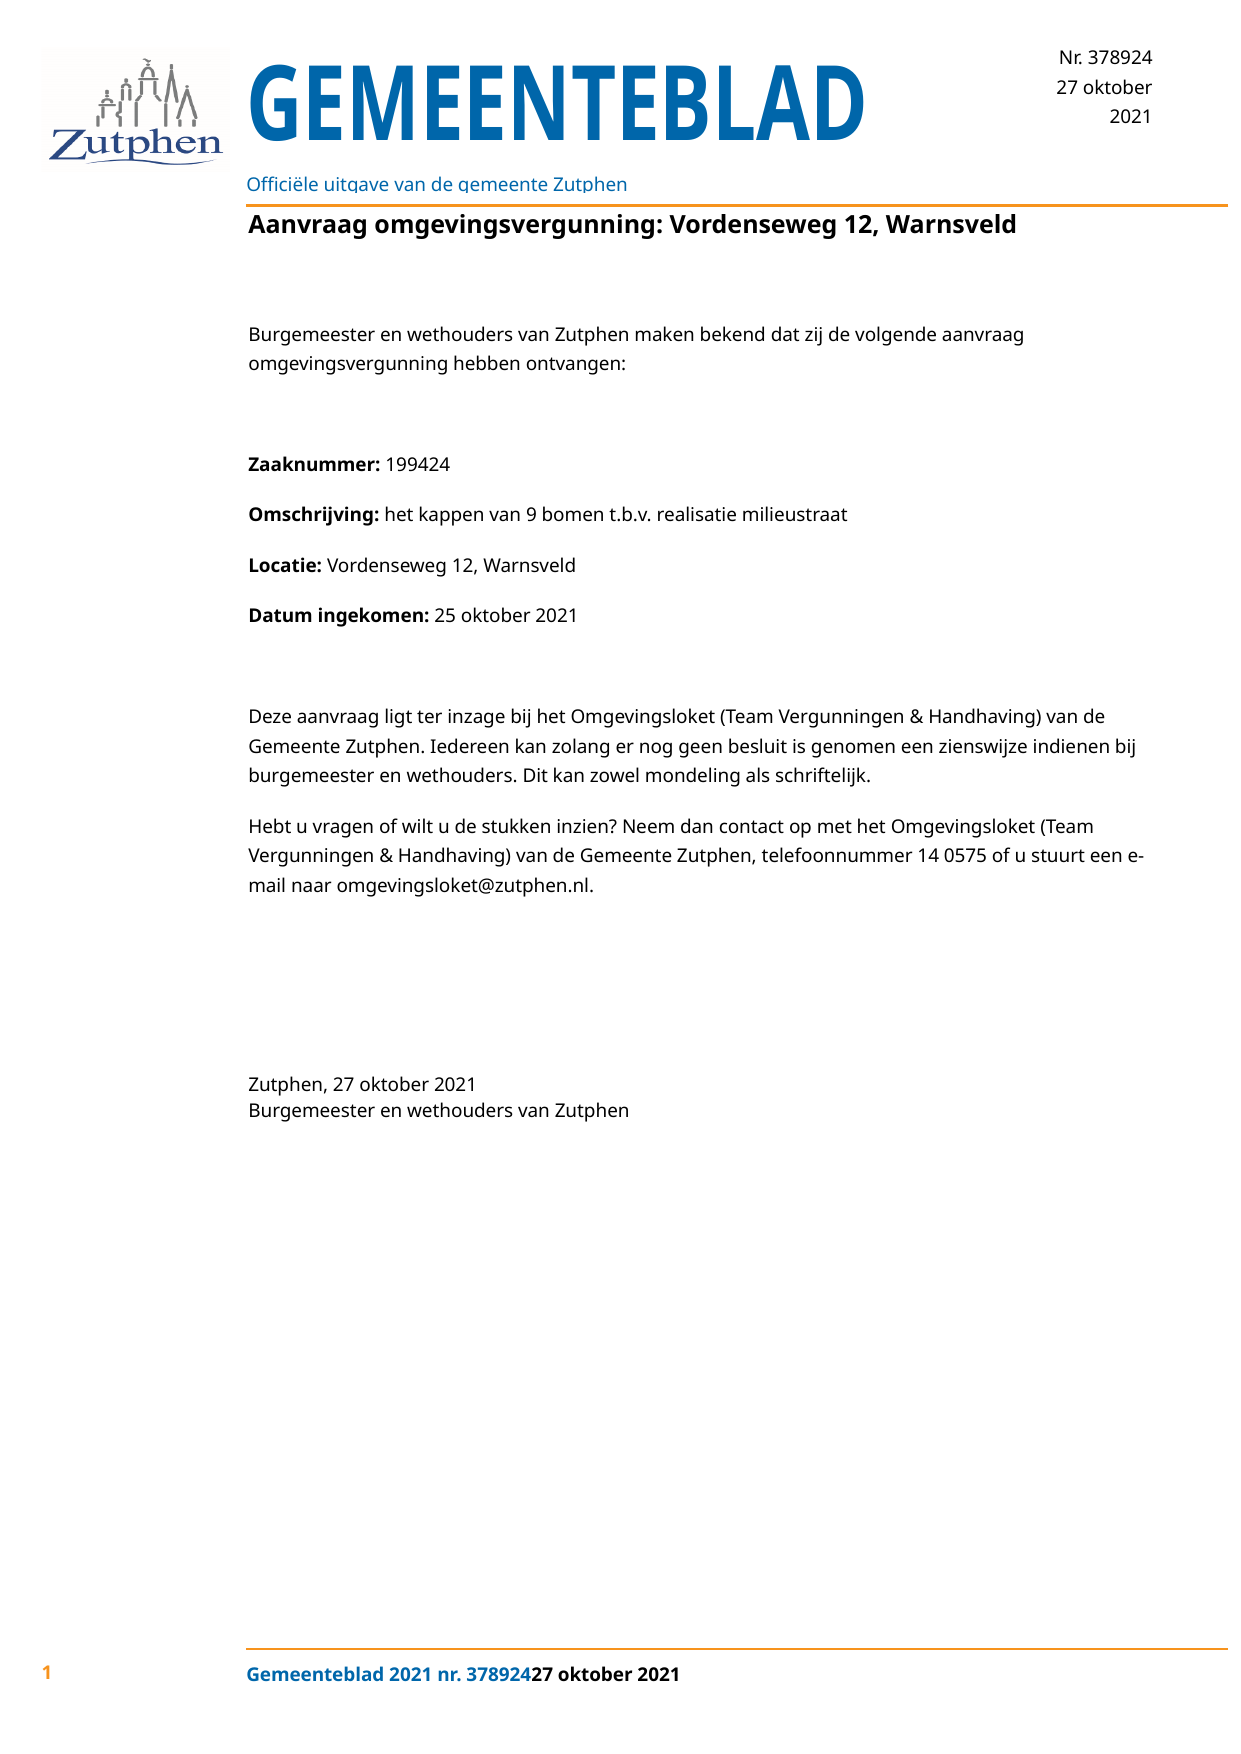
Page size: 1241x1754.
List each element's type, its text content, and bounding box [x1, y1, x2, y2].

text Locatie: Vordenseweg 12, Warnsveld [248, 552, 1152, 578]
text Zaaknummer: 199424 [248, 451, 1152, 477]
text Deze aanvraag ligt ter inzage bij het Omgevingsloket (Team Vergunningen & Handhaving) van de Gemeente Zutphen. Iedereen kan zolang er nog geen besluit is genomen een zienswijze indienen bij burgemeester en wethouders. Dit kan zowel mondeling als schriftelijk. [248, 703, 1152, 788]
text Zutphen, 27 oktober 2021 [248, 1071, 1152, 1097]
text Aanvraag omgevingsvergunning: Vordenseweg 12, Warnsveld [248, 207, 1152, 241]
text Omschrijving: het kappen van 9 bomen t.b.v. realisatie milieustraat [248, 502, 1152, 527]
picture [41, 47, 231, 172]
text Burgemeester en wethouders van Zutphen [248, 1097, 1152, 1122]
text Datum ingekomen: 25 oktober 2021 [248, 602, 1152, 628]
text Hebt u vragen of wilt u de stukken inzien? Neem dan contact op met het Omgevingsloket (Team Vergunningen & Handhaving) van de Gemeente Zutphen, telefoonnummer 14 0575 of u stuurt een e-mail naar omgevingsloket@zutphen.nl. [248, 813, 1152, 898]
text Burgemeester en wethouders van Zutphen maken bekend dat zij de volgende aanvraag omgevingsvergunning hebben ontvangen: [248, 321, 1152, 376]
